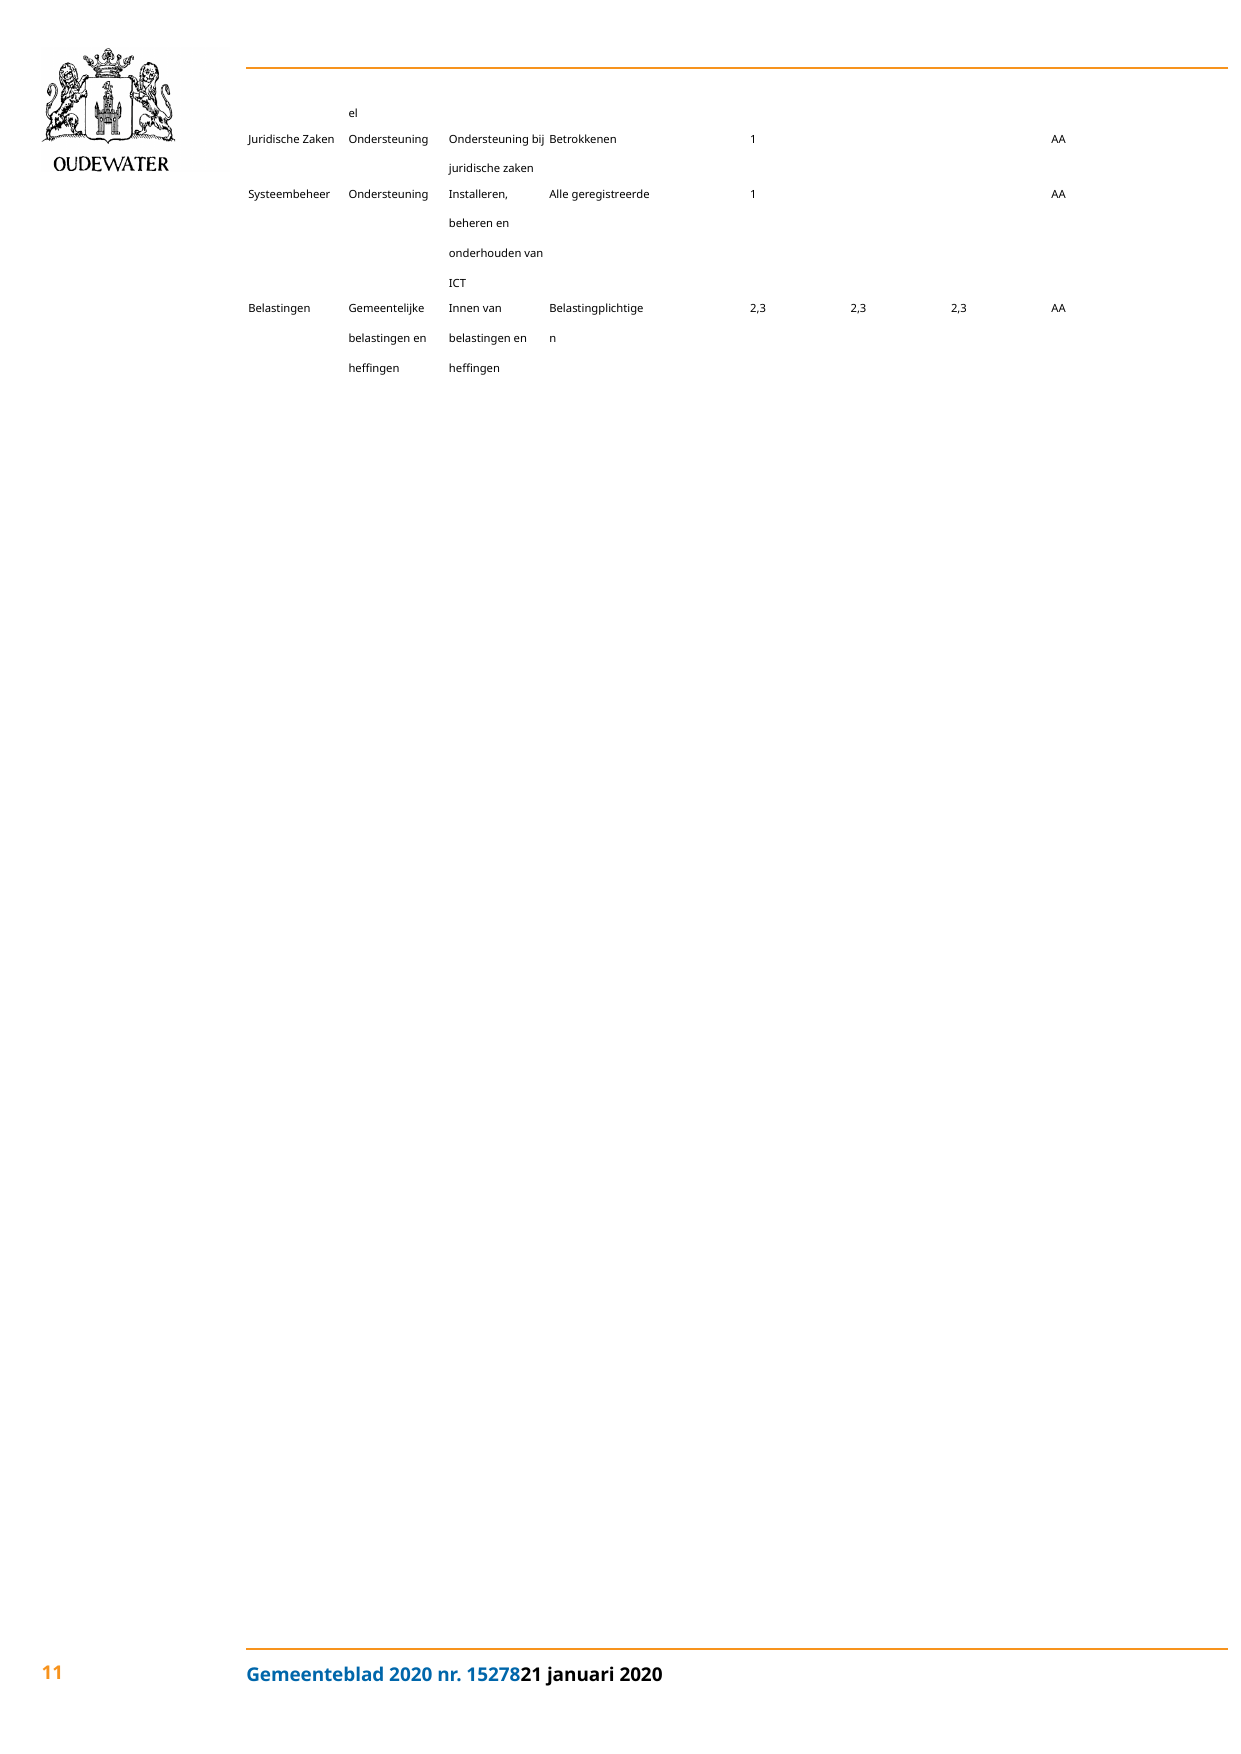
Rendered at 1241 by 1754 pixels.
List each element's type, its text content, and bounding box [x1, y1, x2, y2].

table_cell [449, 95, 549, 121]
table_cell AA [1051, 176, 1152, 290]
table_cell AA [1051, 290, 1152, 375]
table_cell [650, 95, 750, 121]
table_cell 2,3 [951, 290, 1051, 375]
table_cell [650, 290, 750, 375]
table_cell [850, 95, 951, 121]
table_cell [951, 176, 1051, 290]
table_cell Belastingen [248, 290, 348, 375]
table_cell [750, 95, 850, 121]
table_cell el [348, 95, 449, 121]
table_cell Innen van belastingen en heffingen [449, 290, 549, 375]
table_cell Ondersteuning [348, 176, 449, 290]
table_cell Juridische Zaken [248, 121, 348, 176]
table_cell [549, 95, 649, 121]
table_cell Belastingplichtigen [549, 290, 649, 375]
table_cell [850, 176, 951, 290]
table_cell Betrokkenen [549, 121, 649, 176]
table_cell Ondersteuning bij juridische zaken [449, 121, 549, 176]
table_cell [1051, 95, 1152, 121]
table_cell Systeembeheer [248, 176, 348, 290]
table_cell [951, 121, 1051, 176]
table_cell 1 [750, 121, 850, 176]
table_cell Installeren, beheren en onderhouden van ICT [449, 176, 549, 290]
table_cell 1 [750, 176, 850, 290]
table_cell Ondersteuning [348, 121, 449, 176]
table_cell 2,3 [750, 290, 850, 375]
picture [41, 47, 231, 172]
table_cell [650, 176, 750, 290]
table_cell Alle geregistreerde [549, 176, 649, 290]
table_cell [850, 121, 951, 176]
table_cell AA [1051, 121, 1152, 176]
table_cell [248, 95, 348, 121]
table_cell 2,3 [850, 290, 951, 375]
table_cell [650, 121, 750, 176]
table_cell [951, 95, 1051, 121]
table_cell Gemeentelijke belastingen en heffingen [348, 290, 449, 375]
